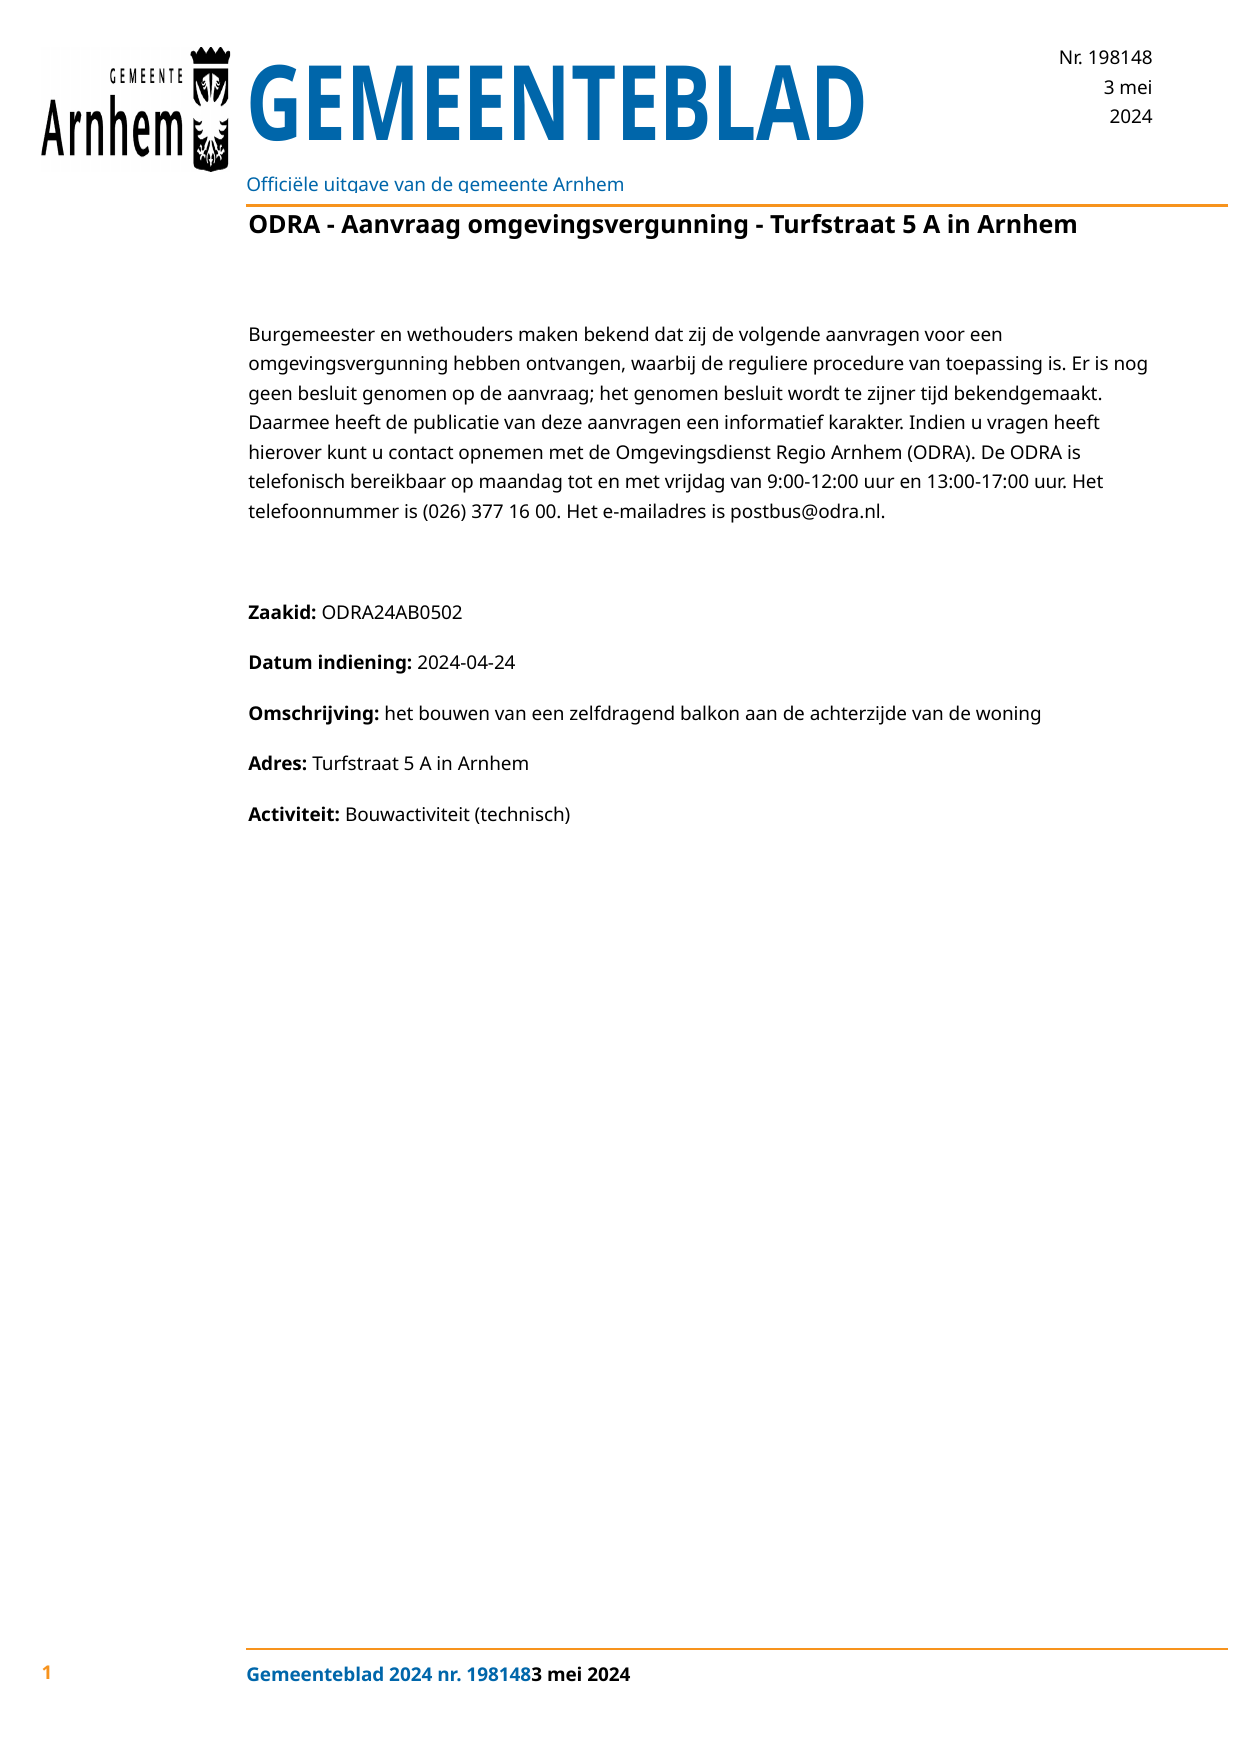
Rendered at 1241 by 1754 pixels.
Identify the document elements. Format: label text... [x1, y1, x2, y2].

text ODRA - Aanvraag omgevingsvergunning - Turfstraat 5 A in Arnhem [248, 207, 1152, 241]
text Adres: Turfstraat 5 A in Arnhem [248, 750, 1152, 776]
text Datum indiening: 2024-04-24 [248, 649, 1152, 675]
text Omschrijving: het bouwen van een zelfdragend balkon aan de achterzijde van de woning [248, 700, 1152, 726]
text Burgemeester en wethouders maken bekend dat zij de volgende aanvragen voor een omgevingsvergunning hebben ontvangen, waarbij de reguliere procedure van toepassing is. Er is nog geen besluit genomen op de aanvraag; het genomen besluit wordt te zijner tijd bekendgemaakt. Daarmee heeft de publicatie van deze aanvragen een informatief karakter. Indien u vragen heeft hierover kunt u contact opnemen met de Omgevingsdienst Regio Arnhem (ODRA). De ODRA is telefonisch bereikbaar op maandag tot en met vrijdag van 9:00-12:00 uur en 13:00-17:00 uur. Het telefoonnummer is (026) 377 16 00. Het e-mailadres is postbus@odra.nl. [248, 321, 1152, 524]
text Activiteit: Bouwactiviteit (technisch) [248, 801, 1152, 826]
text Zaakid: ODRA24AB0502 [248, 599, 1152, 625]
picture [41, 47, 231, 172]
